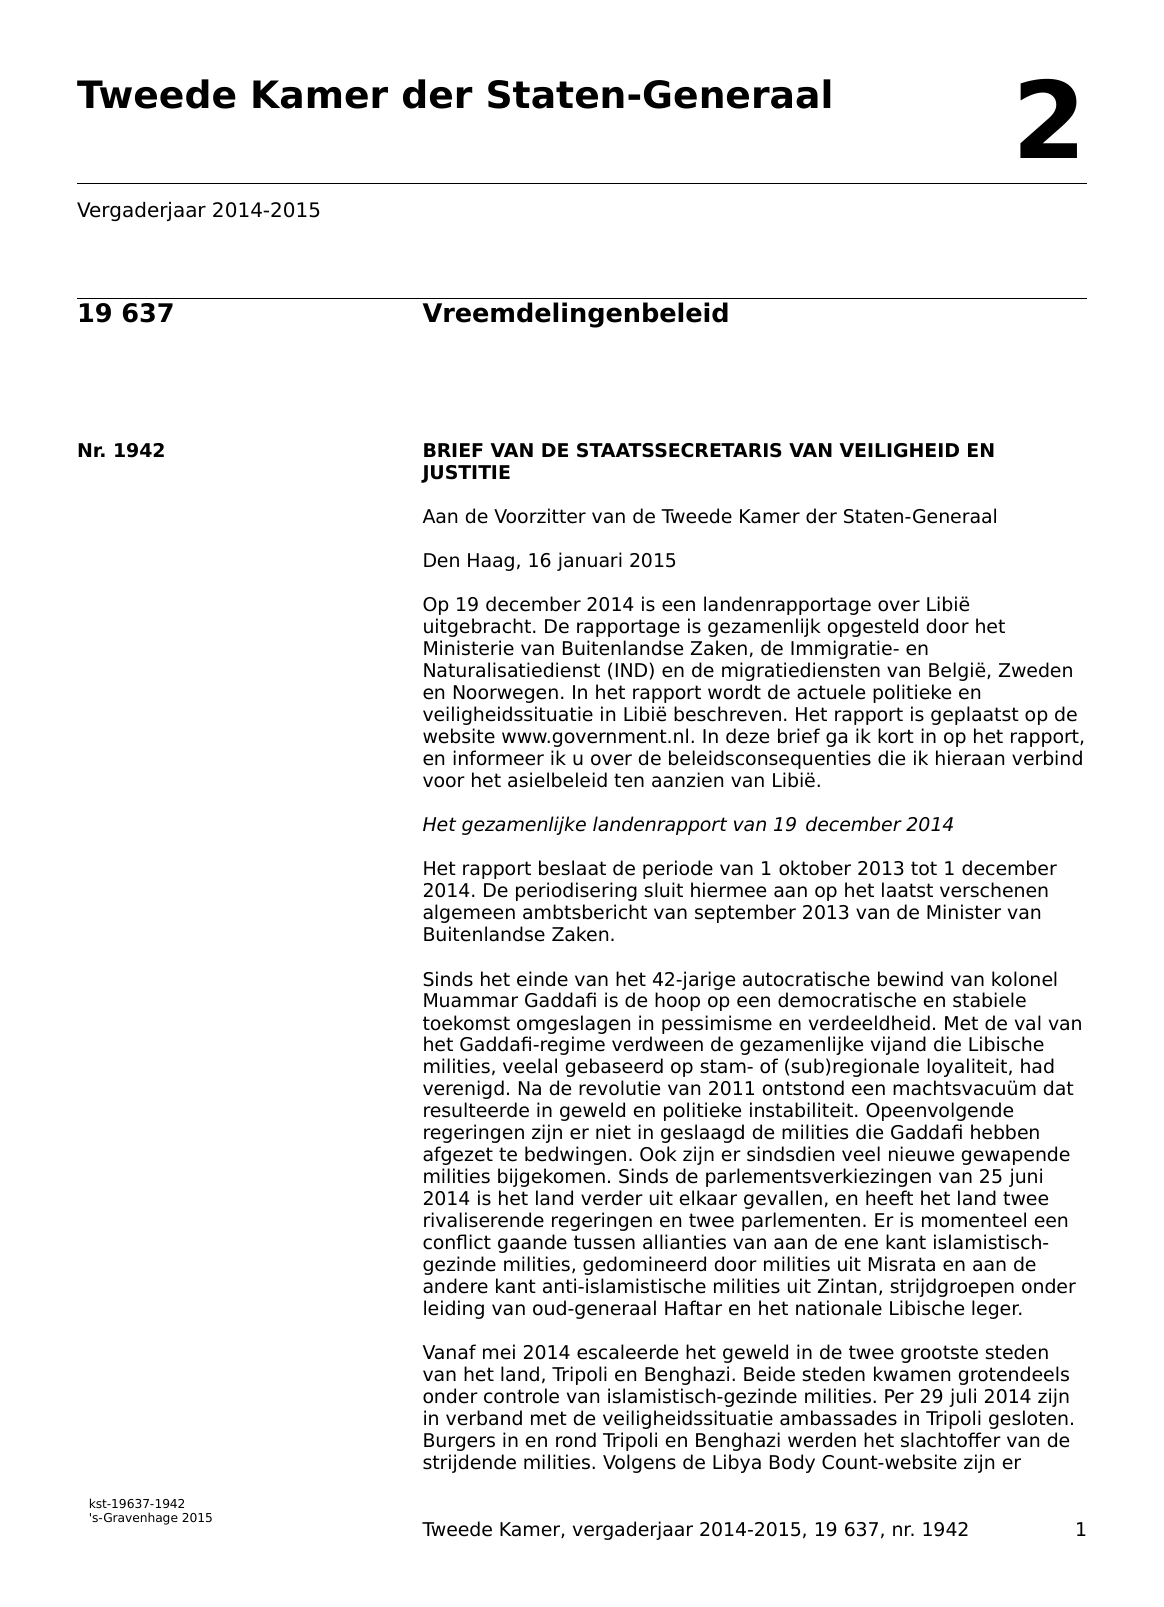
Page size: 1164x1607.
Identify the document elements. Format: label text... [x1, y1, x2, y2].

text Sinds het einde van het 42-jarige autocratische bewind van kolonel Muammar Gaddafi is de hoop op een democratische en stabiele toekomst omgeslagen in pessimisme en verdeeldheid. Met de val van het Gaddafi-regime verdween de gezamenlijke vijand die Libische milities, veelal gebaseerd op stam- of (sub)regionale loyaliteit, had verenigd. Na de revolutie van 2011 ontstond een machtsvacuüm dat resulteerde in geweld en politieke instabiliteit. Opeenvolgende regeringen zijn er niet in geslaagd de milities die Gaddafi hebben afgezet te bedwingen. Ook zijn er sindsdien veel nieuwe gewapende milities bijgekomen. Sinds de parlementsverkiezingen van 25 juni 2014 is het land verder uit elkaar gevallen, en heeft het land twee rivaliserende regeringen en twee parlementen. Er is momenteel een conflict gaande tussen allianties van aan de ene kant islamistisch-gezinde milities, gedomineerd door milities uit Misrata en aan de andere kant anti-islamistische milities uit Zintan, strijdgroepen onder leiding van oud-generaal Haftar en het nationale Libische leger. [422, 968, 1087, 1320]
text Aan de Voorzitter van de Tweede Kamer der Staten-Generaal [422, 506, 1087, 528]
text kst-19637-1942 [88, 1497, 323, 1511]
table_header 2 [886, 59, 1087, 183]
text 's-Gravenhage 2015 [88, 1511, 323, 1525]
text Vanaf mei 2014 escaleerde het geweld in de twee grootste steden van het land, Tripoli en Benghazi. Beide steden kwamen grotendeels onder controle van islamistisch-gezinde milities. Per 29 juli 2014 zijn in verband met de veiligheidssituatie ambassades in Tripoli gesloten. Burgers in en rond Tripoli en Benghazi werden het slachtoffer van de strijdende milities. Volgens de Libya Body Count-website zijn er [422, 1342, 1087, 1474]
text Den Haag, 16 januari 2015 [422, 550, 1087, 572]
text Op 19 december 2014 is een landenrapportage over Libië uitgebracht. De rapportage is gezamenlijk opgesteld door het Ministerie van Buitenlandse Zaken, de Immigratie- en Naturalisatiedienst (IND) en de migratiediensten van België, Zweden en Noorwegen. In het rapport wordt de actuele politieke en veiligheidssituatie in Libië beschreven. Het rapport is geplaatst op de website www.government.nl. In deze brief ga ik kort in op het rapport, en informeer ik u over de beleidsconsequenties die ik hieraan verbind voor het asielbeleid ten aanzien van Libië. [422, 594, 1087, 792]
subtitle Het gezamenlijke landenrapport van 19 december 2014 [422, 814, 1087, 836]
subtitle Nr. 1942 BRIEF VAN DE STAATSSECRETARIS VAN VEILIGHEID EN JUSTITIE [77, 440, 1087, 484]
subtitle 19 637 Vreemdelingenbeleid [77, 299, 1087, 329]
table_cell Vergaderjaar 2014-2015 [77, 184, 1087, 298]
table_header Tweede Kamer der Staten-Generaal [77, 59, 886, 183]
text Het rapport beslaat de periode van 1 oktober 2013 tot 1 december 2014. De periodisering sluit hiermee aan op het laatst verschenen algemeen ambtsbericht van september 2013 van de Minister van Buitenlandse Zaken. [422, 858, 1087, 946]
